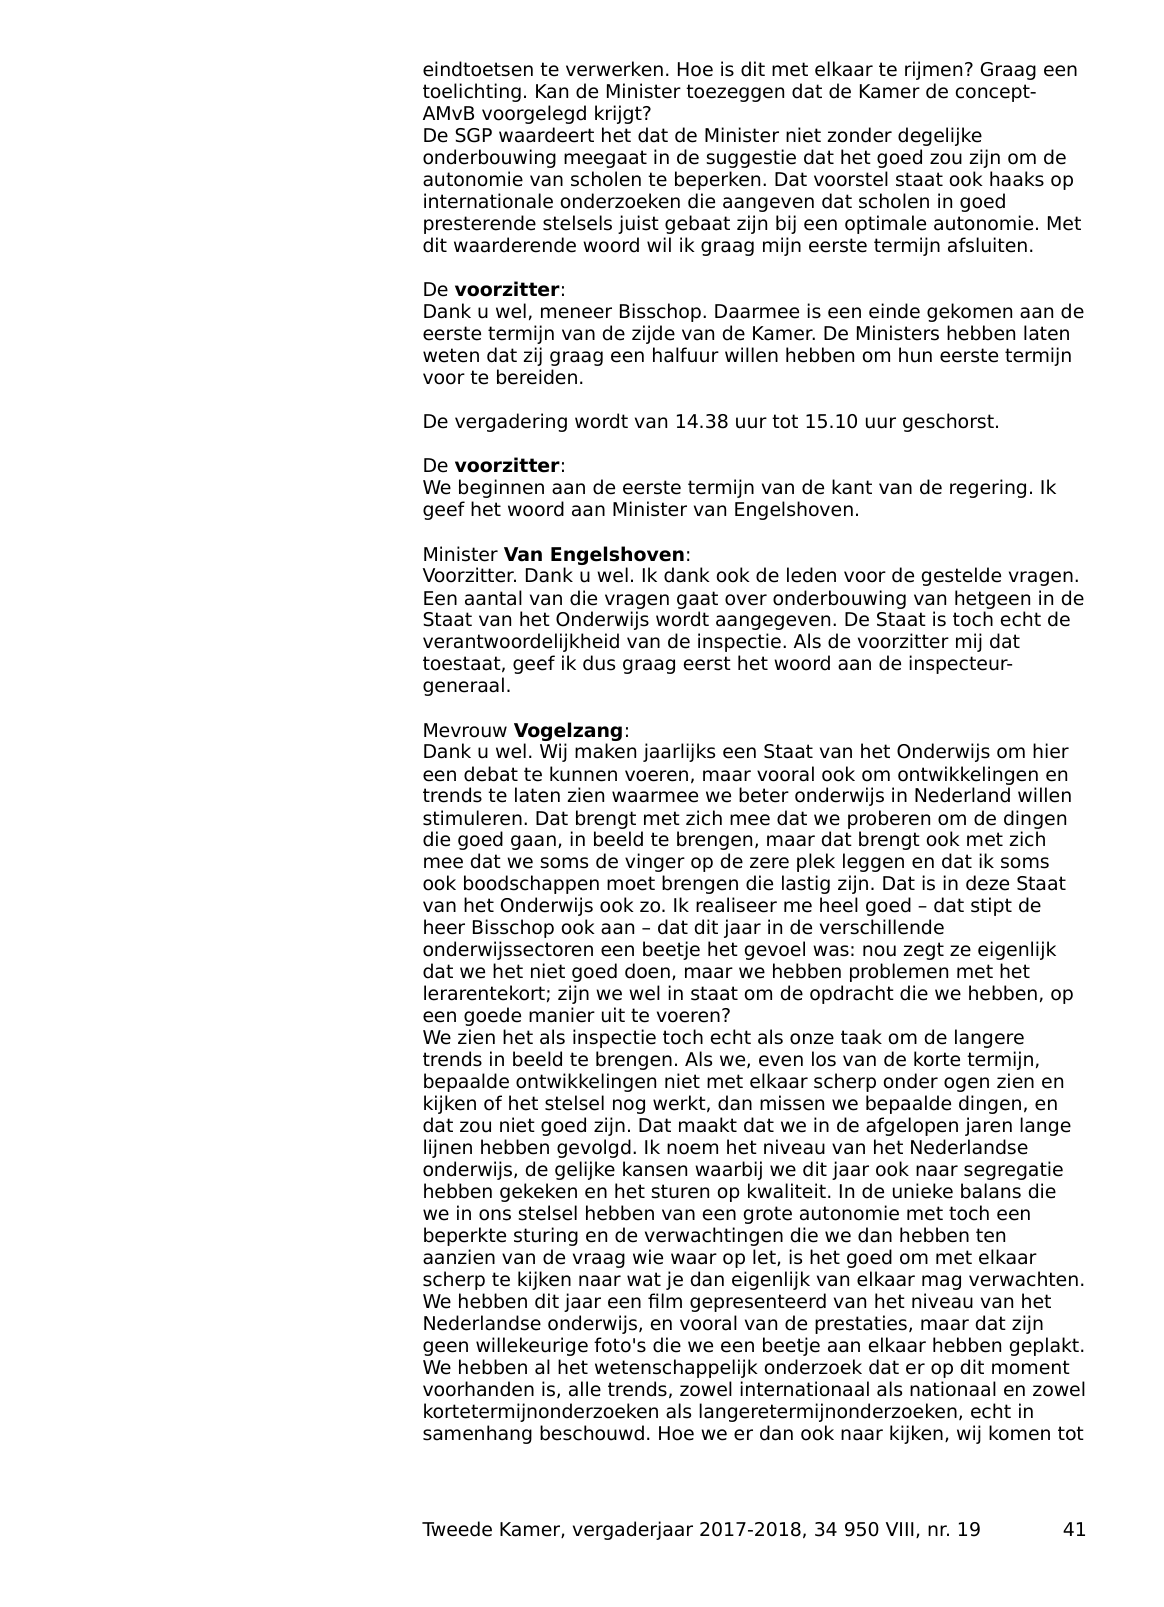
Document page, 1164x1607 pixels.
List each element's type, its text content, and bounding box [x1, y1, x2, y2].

text Voorzitter. Dank u wel. Ik dank ook de leden voor de gestelde vragen. Een aantal van die vragen gaat over onderbouwing van hetgeen in de Staat van het Onderwijs wordt aangegeven. De Staat is toch echt de verantwoordelijkheid van de inspectie. Als de voorzitter mij dat toestaat, geef ik dus graag eerst het woord aan de inspecteur-generaal. [422, 565, 1087, 697]
text Dank u wel, meneer Bisschop. Daarmee is een einde gekomen aan de eerste termijn van de zijde van de Kamer. De Ministers hebben laten weten dat zij graag een halfuur willen hebben om hun eerste termijn voor te bereiden. [422, 301, 1087, 389]
text We hebben dit jaar een film gepresenteerd van het niveau van het Nederlandse onderwijs, en vooral van de prestaties, maar dat zijn geen willekeurige foto's die we een beetje aan elkaar hebben geplakt. We hebben al het wetenschappelijk onderzoek dat er op dit moment voorhanden is, alle trends, zowel internationaal als nationaal en zowel kortetermijnonderzoeken als langeretermijnonderzoeken, echt in samenhang beschouwd. Hoe we er dan ook naar kijken, wij komen tot [422, 1291, 1087, 1445]
text De voorzitter: [422, 279, 1087, 301]
text We beginnen aan de eerste termijn van de kant van de regering. Ik geef het woord aan Minister van Engelshoven. [422, 477, 1087, 521]
text eindtoetsen te verwerken. Hoe is dit met elkaar te rijmen? Graag een toelichting. Kan de Minister toezeggen dat de Kamer de concept-AMvB voorgelegd krijgt? [422, 59, 1087, 125]
text Dank u wel. Wij maken jaarlijks een Staat van het Onderwijs om hier een debat te kunnen voeren, maar vooral ook om ontwikkelingen en trends te laten zien waarmee we beter onderwijs in Nederland willen stimuleren. Dat brengt met zich mee dat we proberen om de dingen die goed gaan, in beeld te brengen, maar dat brengt ook met zich mee dat we soms de vinger op de zere plek leggen en dat ik soms ook boodschappen moet brengen die lastig zijn. Dat is in deze Staat van het Onderwijs ook zo. Ik realiseer me heel goed – dat stipt de heer Bisschop ook aan – dat dit jaar in de verschillende onderwijssectoren een beetje het gevoel was: nou zegt ze eigenlijk dat we het niet goed doen, maar we hebben problemen met het lerarentekort; zijn we wel in staat om de opdracht die we hebben, op een goede manier uit te voeren? [422, 741, 1087, 1027]
text De voorzitter: [422, 455, 1087, 477]
text We zien het als inspectie toch echt als onze taak om de langere trends in beeld te brengen. Als we, even los van de korte termijn, bepaalde ontwikkelingen niet met elkaar scherp onder ogen zien en kijken of het stelsel nog werkt, dan missen we bepaalde dingen, en dat zou niet goed zijn. Dat maakt dat we in de afgelopen jaren lange lijnen hebben gevolgd. Ik noem het niveau van het Nederlandse onderwijs, de gelijke kansen waarbij we dit jaar ook naar segregatie hebben gekeken en het sturen op kwaliteit. In de unieke balans die we in ons stelsel hebben van een grote autonomie met toch een beperkte sturing en de verwachtingen die we dan hebben ten aanzien van de vraag wie waar op let, is het goed om met elkaar scherp te kijken naar wat je dan eigenlijk van elkaar mag verwachten. [422, 1027, 1087, 1291]
text De SGP waardeert het dat de Minister niet zonder degelijke onderbouwing meegaat in de suggestie dat het goed zou zijn om de autonomie van scholen te beperken. Dat voorstel staat ook haaks op internationale onderzoeken die aangeven dat scholen in goed presterende stelsels juist gebaat zijn bij een optimale autonomie. Met dit waarderende woord wil ik graag mijn eerste termijn afsluiten. [422, 125, 1087, 257]
text Minister Van Engelshoven: [422, 543, 1087, 565]
text Mevrouw Vogelzang: [422, 719, 1087, 741]
text De vergadering wordt van 14.38 uur tot 15.10 uur geschorst. [422, 411, 1087, 433]
